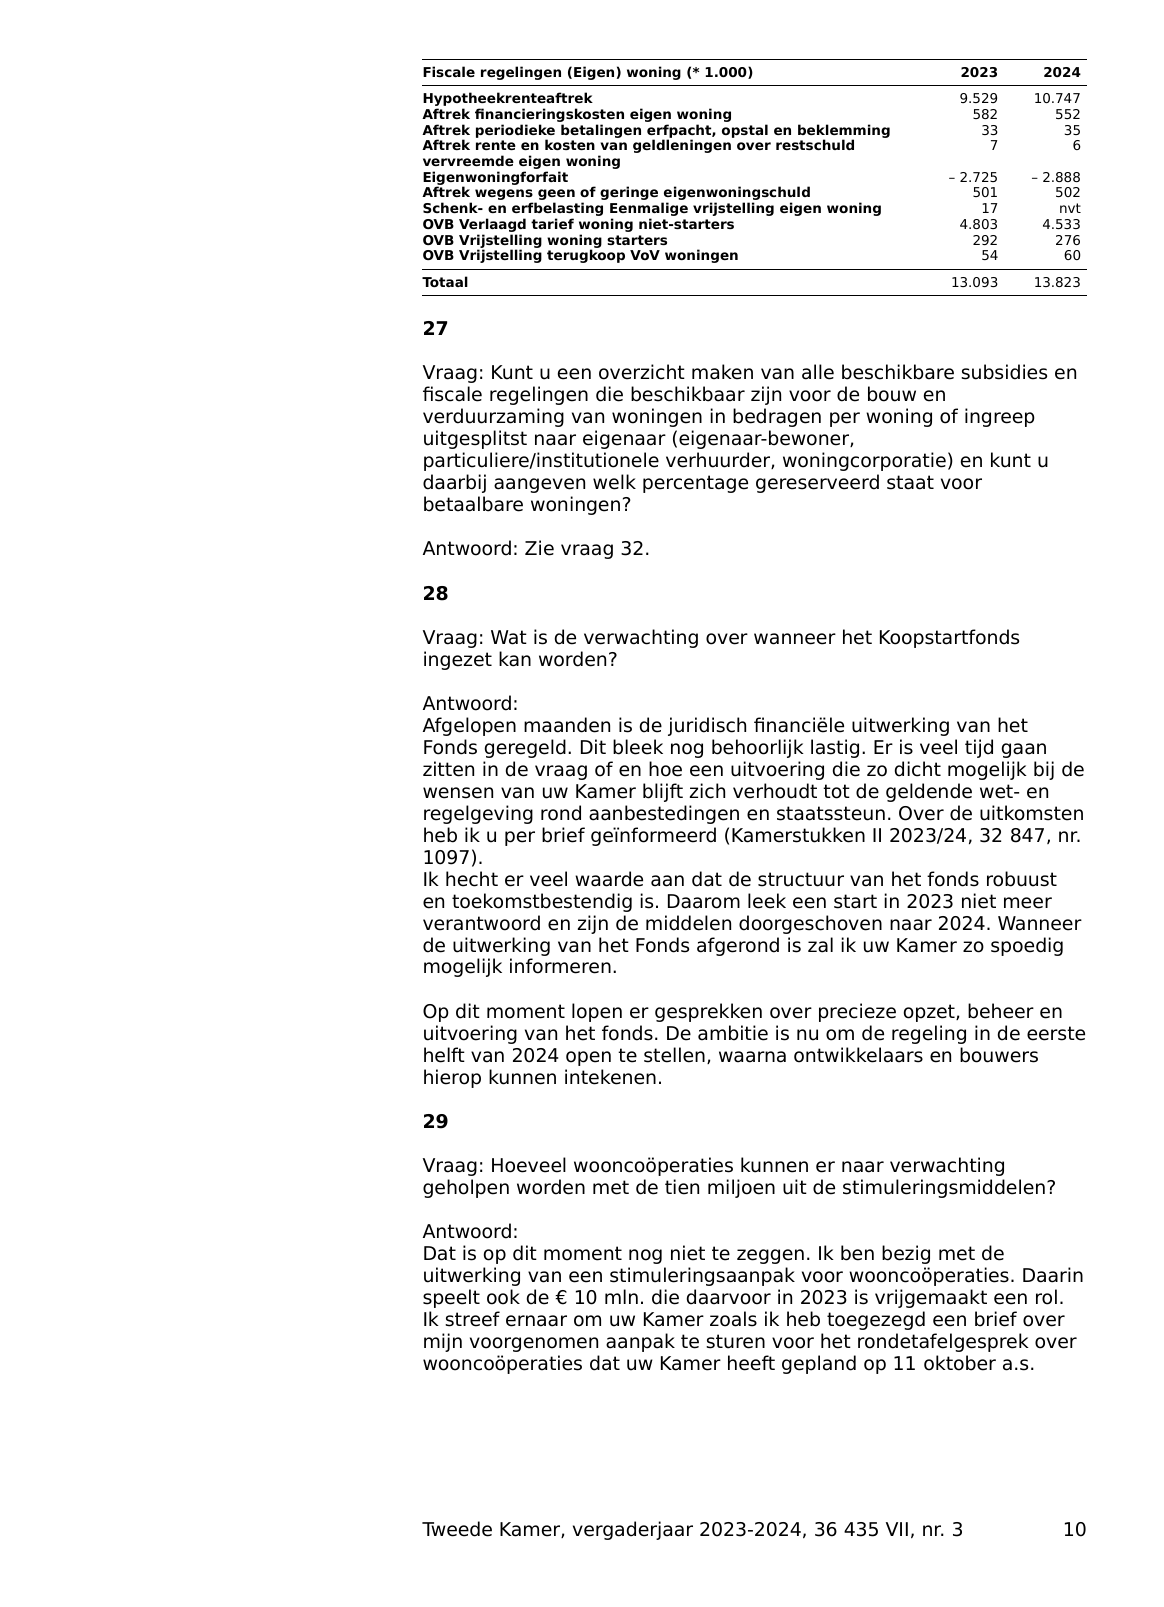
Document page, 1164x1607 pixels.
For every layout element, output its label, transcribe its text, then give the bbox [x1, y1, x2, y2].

table_cell Aftrek periodieke betalingen erfpacht, opstal en beklemming [422, 123, 915, 138]
table_cell OVB Vrijstelling terugkoop VoV woningen [422, 248, 915, 269]
text Op dit moment lopen er gesprekken over precieze opzet, beheer en uitvoering van het fonds. De ambitie is nu om de regeling in de eerste helft van 2024 open te stellen, waarna ontwikkelaars en bouwers hierop kunnen intekenen. [422, 1001, 1087, 1088]
text Vraag: Wat is de verwachting over wanneer het Koopstartfonds ingezet kan worden? [422, 627, 1087, 671]
table_cell 6 [1004, 138, 1087, 169]
table_cell 33 [915, 123, 1004, 138]
subtitle 28 [422, 582, 1087, 604]
table_cell 502 [1004, 185, 1087, 201]
text Ik hecht er veel waarde aan dat de structuur van het fonds robuust en toekomstbestendig is. Daarom leek een start in 2023 niet meer verantwoord en zijn de middelen doorgeschoven naar 2024. Wanneer de uitwerking van het Fonds afgerond is zal ik uw Kamer zo spoedig mogelijk informeren. [422, 868, 1087, 978]
text Vraag: Hoeveel wooncoöperaties kunnen er naar verwachting geholpen worden met de tien miljoen uit de stimuleringsmiddelen? [422, 1155, 1087, 1199]
table_cell 276 [1004, 233, 1087, 248]
table_cell 13.093 [915, 270, 1004, 295]
table_cell Eigenwoningforfait [422, 170, 915, 185]
table_cell 4.803 [915, 217, 1004, 232]
text Afgelopen maanden is de juridisch financiële uitwerking van het Fonds geregeld. Dit bleek nog behoorlijk lastig. Er is veel tijd gaan zitten in de vraag of en hoe een uitvoering die zo dicht mogelijk bij de wensen van uw Kamer blijft zich verhoudt tot de geldende wet- en regelgeving rond aanbestedingen en staatssteun. Over de uitkomsten heb ik u per brief geïnformeerd (Kamerstukken II 2023/24, 32 847, nr. 1097). [422, 715, 1087, 868]
table_cell Aftrek wegens geen of geringe eigenwoningschuld [422, 185, 915, 201]
table_cell 552 [1004, 107, 1087, 122]
table_cell nvt [1004, 201, 1087, 217]
table_cell 501 [915, 185, 1004, 201]
table_cell Aftrek financieringskosten eigen woning [422, 107, 915, 122]
table_cell – 2.725 [915, 170, 1004, 185]
table_cell 17 [915, 201, 1004, 217]
subtitle 27 [422, 318, 1087, 340]
subtitle 29 [422, 1111, 1087, 1133]
table_header Fiscale regelingen (Eigen) woning (* 1.000) [422, 60, 915, 85]
table_cell Aftrek rente en kosten van geldleningen over restschuld vervreemde eigen woning [422, 138, 915, 169]
text Antwoord: [422, 693, 1087, 715]
table_cell 4.533 [1004, 217, 1087, 232]
table_header 2023 [915, 60, 1004, 85]
table_cell 7 [915, 138, 1004, 169]
text Vraag: Kunt u een overzicht maken van alle beschikbare subsidies en fiscale regelingen die beschikbaar zijn voor de bouw en verduurzaming van woningen in bedragen per woning of ingreep uitgesplitst naar eigenaar (eigenaar-bewoner, particuliere/institutionele verhuurder, woningcorporatie) en kunt u daarbij aangeven welk percentage gereserveerd staat voor betaalbare woningen? [422, 362, 1087, 516]
table_cell 13.823 [1004, 270, 1087, 295]
table_cell – 2.888 [1004, 170, 1087, 185]
table_cell 60 [1004, 248, 1087, 269]
table_cell 582 [915, 107, 1004, 122]
table_cell OVB Verlaagd tarief woning niet-starters [422, 217, 915, 232]
text Dat is op dit moment nog niet te zeggen. Ik ben bezig met de uitwerking van een stimuleringsaanpak voor wooncoöperaties. Daarin speelt ook de € 10 mln. die daarvoor in 2023 is vrijgemaakt een rol. Ik streef ernaar om uw Kamer zoals ik heb toegezegd een brief over mijn voorgenomen aanpak te sturen voor het rondetafelgesprek over wooncoöperaties dat uw Kamer heeft gepland op 11 oktober a.s. [422, 1243, 1087, 1375]
table_cell 35 [1004, 123, 1087, 138]
table_cell Totaal [422, 270, 915, 295]
table_cell 54 [915, 248, 1004, 269]
table_cell OVB Vrijstelling woning starters [422, 233, 915, 248]
table_cell 10.747 [1004, 86, 1087, 107]
table_cell 292 [915, 233, 1004, 248]
table_cell Hypotheekrenteaftrek [422, 86, 915, 107]
table_cell Schenk- en erfbelasting Eenmalige vrijstelling eigen woning [422, 201, 915, 217]
table_cell 9.529 [915, 86, 1004, 107]
text Antwoord: Zie vraag 32. [422, 538, 1087, 560]
table_header 2024 [1004, 60, 1087, 85]
text Antwoord: [422, 1221, 1087, 1243]
